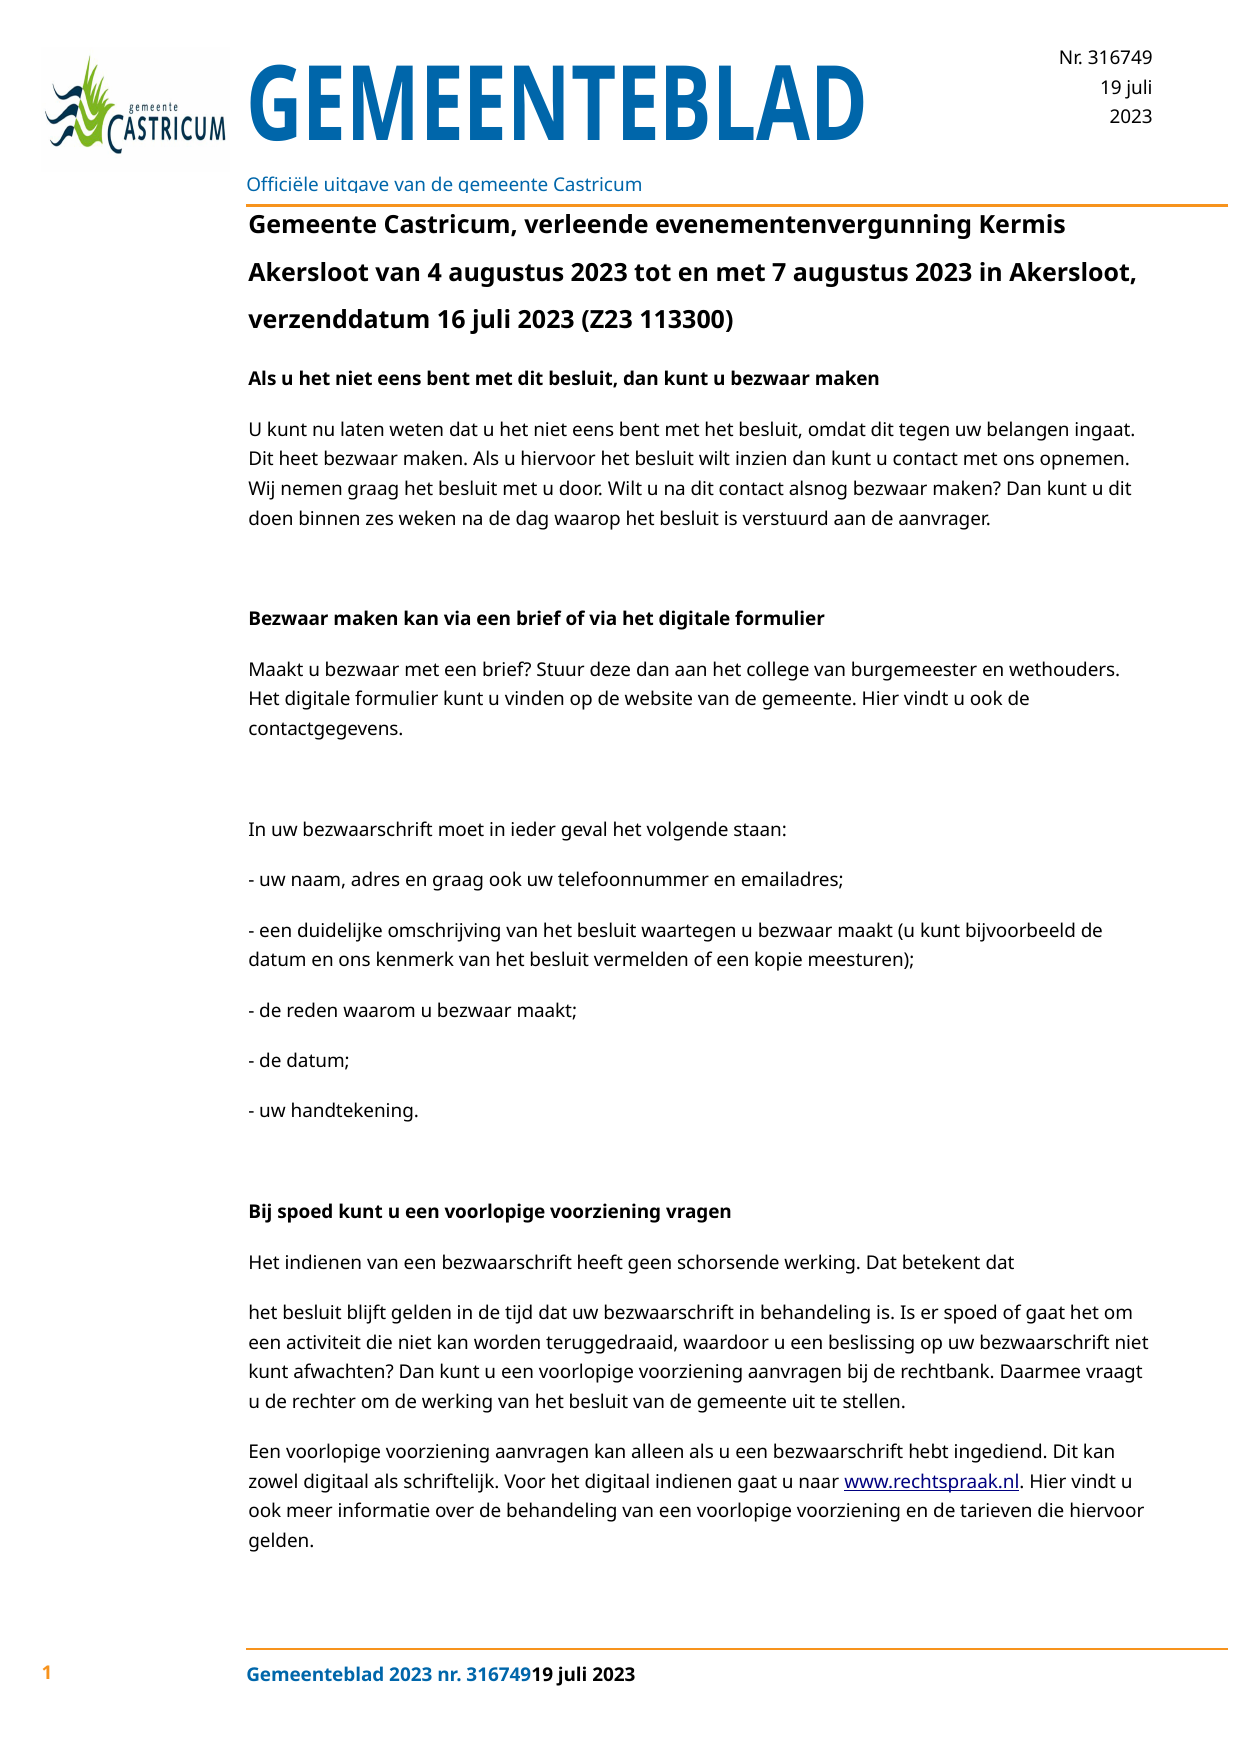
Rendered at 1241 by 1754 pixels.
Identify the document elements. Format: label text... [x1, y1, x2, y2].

text Bij spoed kunt u een voorlopige voorziening vragen [248, 1198, 1152, 1224]
picture [41, 47, 231, 172]
text - een duidelijke omschrijving van het besluit waartegen u bezwaar maakt (u kunt bijvoorbeeld de datum en ons kenmerk van het besluit vermelden of een kopie meesturen); [248, 917, 1152, 972]
text het besluit blijft gelden in de tijd dat uw bezwaarschrift in behandeling is. Is er spoed of gaat het om een activiteit die niet kan worden teruggedraaid, waardoor u een beslissing op uw bezwaarschrift niet kunt afwachten? Dan kunt u een voorlopige voorziening aanvragen bij de rechtbank. Daarmee vraagt u de rechter om de werking van het besluit van de gemeente uit te stellen. [248, 1299, 1152, 1414]
text Een voorlopige voorziening aanvragen kan alleen als u een bezwaarschrift hebt ingediend. Dit kan zowel digitaal als schriftelijk. Voor het digitaal indienen gaat u naar www.rechtspraak.nl. Hier vindt u ook meer informatie over de behandeling van een voorlopige voorziening en de tarieven die hiervoor gelden. [248, 1438, 1152, 1553]
text Gemeente Castricum, verleende evenementenvergunning Kermis Akersloot van 4 augustus 2023 tot en met 7 augustus 2023 in Akersloot, verzenddatum 16 juli 2023 (Z23 113300) [248, 207, 1152, 336]
text Het indienen van een bezwaarschrift heeft geen schorsende werking. Dat betekent dat [248, 1249, 1152, 1274]
text - de reden waarom u bezwaar maakt; [248, 997, 1152, 1022]
text Bezwaar maken kan via een brief of via het digitale formulier [248, 606, 1152, 631]
text Maakt u bezwaar met een brief? Stuur deze dan aan het college van burgemeester en wethouders. Het digitale formulier kunt u vinden op de website van de gemeente. Hier vindt u ook de contactgegevens. [248, 656, 1152, 741]
text - de datum; [248, 1047, 1152, 1073]
text U kunt nu laten weten dat u het niet eens bent met het besluit, omdat dit tegen uw belangen ingaat. Dit heet bezwaar maken. Als u hiervoor het besluit wilt inzien dan kunt u contact met ons opnemen. Wij nemen graag het besluit met u door. Wilt u na dit contact alsnog bezwaar maken? Dan kunt u dit doen binnen zes weken na de dag waarop het besluit is verstuurd aan de aanvrager. [248, 416, 1152, 530]
text - uw naam, adres en graag ook uw telefoonnummer en emailadres; [248, 866, 1152, 892]
text Als u het niet eens bent met dit besluit, dan kunt u bezwaar maken [248, 366, 1152, 391]
text In uw bezwaarschrift moet in ieder geval het volgende staan: [248, 816, 1152, 842]
text - uw handtekening. [248, 1098, 1152, 1123]
